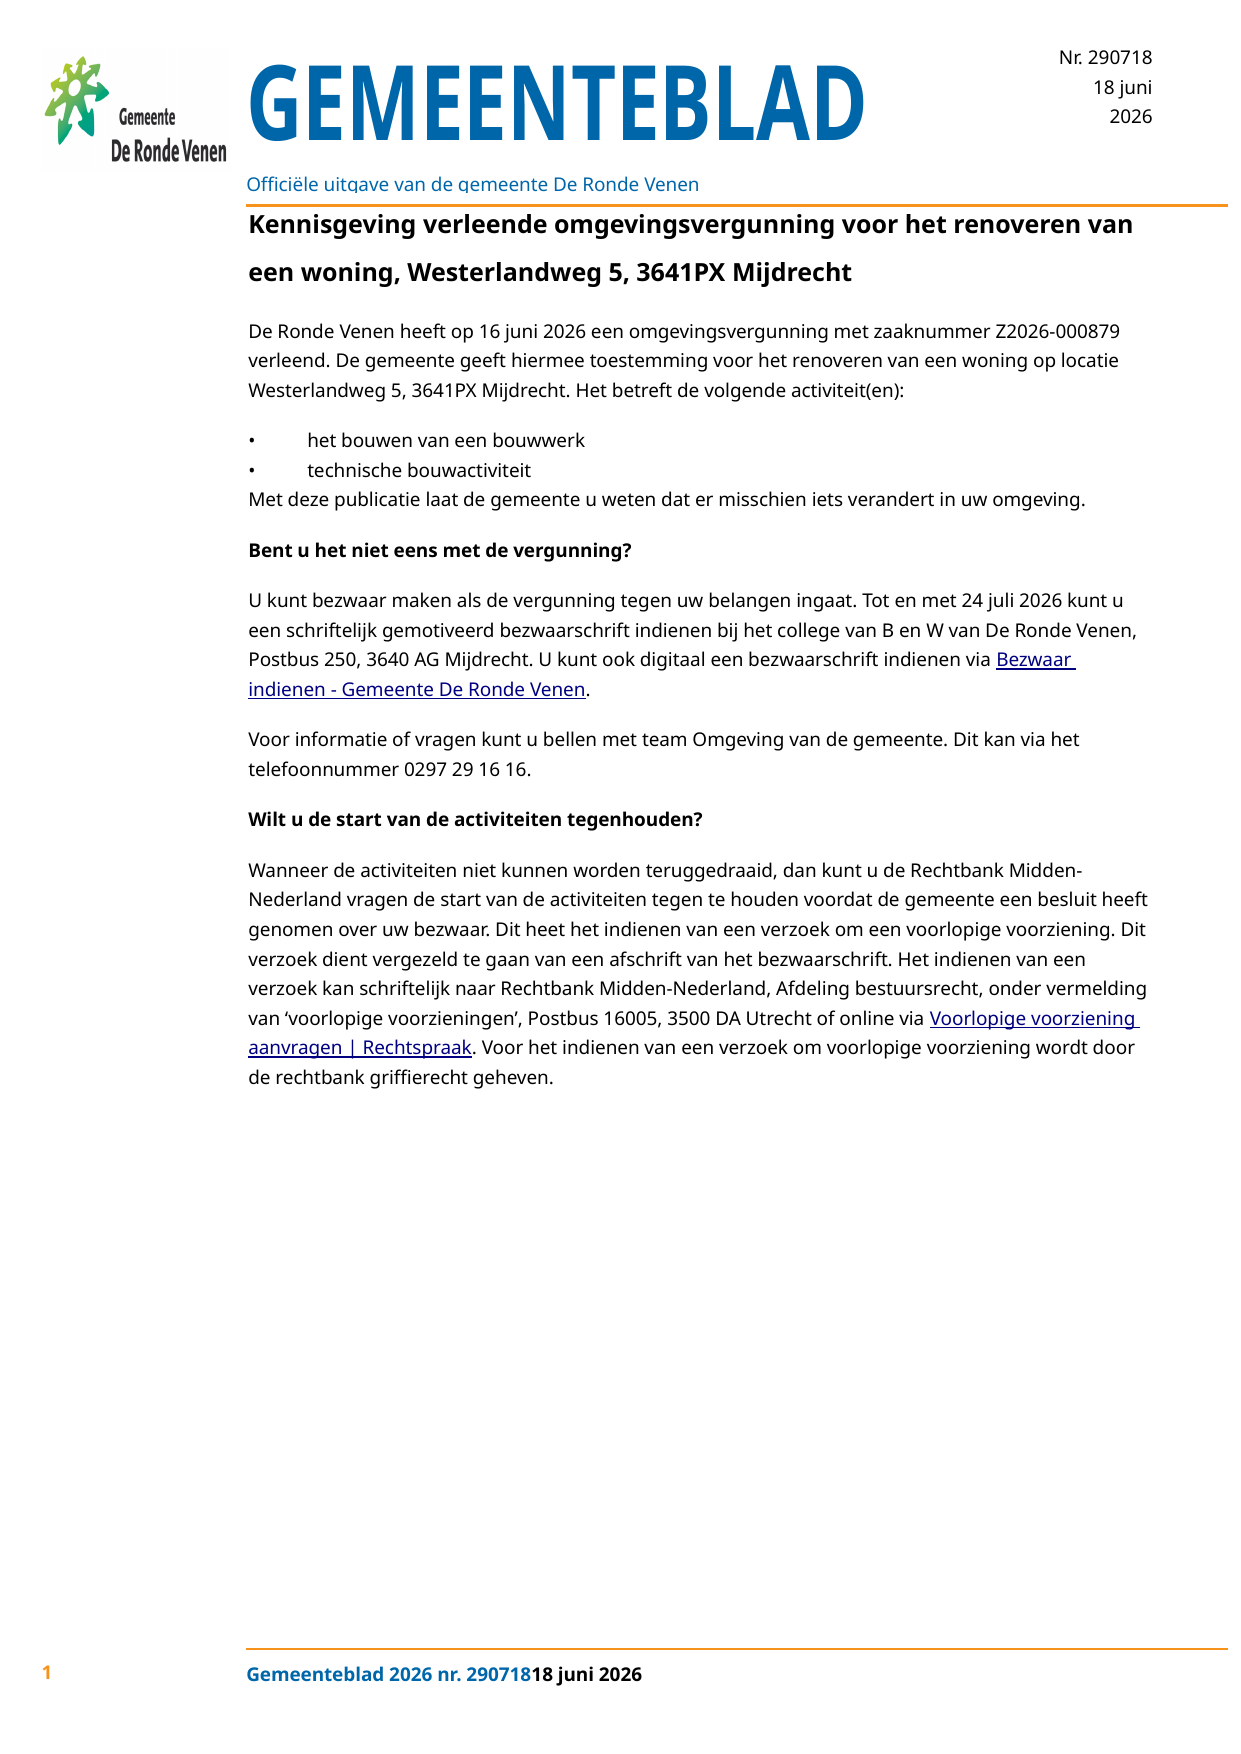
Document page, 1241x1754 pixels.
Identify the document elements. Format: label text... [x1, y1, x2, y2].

list technische bouwactiviteit [248, 457, 1152, 483]
text Bent u het niet eens met de vergunning? [248, 537, 1152, 563]
list het bouwen van een bouwwerk [248, 427, 1152, 453]
text Met deze publicatie laat de gemeente u weten dat er misschien iets verandert in uw omgeving. [248, 487, 1152, 512]
text Voor informatie of vragen kunt u bellen met team Omgeving van de gemeente. Dit kan via het telefoonnummer 0297 29 16 16. [248, 727, 1152, 782]
text Wilt u de start van de activiteiten tegenhouden? [248, 807, 1152, 832]
text Wanneer de activiteiten niet kunnen worden teruggedraaid, dan kunt u de Rechtbank Midden-Nederland vragen de start van de activiteiten tegen te houden voordat de gemeente een besluit heeft genomen over uw bezwaar. Dit heet het indienen van een verzoek om een voorlopige voorziening. Dit verzoek dient vergezeld te gaan van een afschrift van het bezwaarschrift. Het indienen van een verzoek kan schriftelijk naar Rechtbank Midden-Nederland, Afdeling bestuursrecht, onder vermelding van ‘voorlopige voorzieningen’, Postbus 16005, 3500 DA Utrecht of online via Voorlopige voorziening aanvragen | Rechtspraak. Voor het indienen van een verzoek om voorlopige voorziening wordt door de rechtbank griffierecht geheven. [248, 857, 1152, 1090]
picture [41, 47, 231, 172]
text Kennisgeving verleende omgevingsvergunning voor het renoveren van een woning, Westerlandweg 5, 3641PX Mijdrecht [248, 207, 1152, 288]
text U kunt bezwaar maken als de vergunning tegen uw belangen ingaat. Tot en met 24 juli 2026 kunt u een schriftelijk gemotiveerd bezwaarschrift indienen bij het college van B en W van De Ronde Venen, Postbus 250, 3640 AG Mijdrecht. U kunt ook digitaal een bezwaarschrift indienen via Bezwaar indienen - Gemeente De Ronde Venen. [248, 587, 1152, 702]
text De Ronde Venen heeft op 16 juni 2026 een omgevingsvergunning met zaaknummer Z2026-000879 verleend. De gemeente geeft hiermee toestemming voor het renoveren van een woning op locatie Westerlandweg 5, 3641PX Mijdrecht. Het betreft de volgende activiteit(en): [248, 318, 1152, 403]
